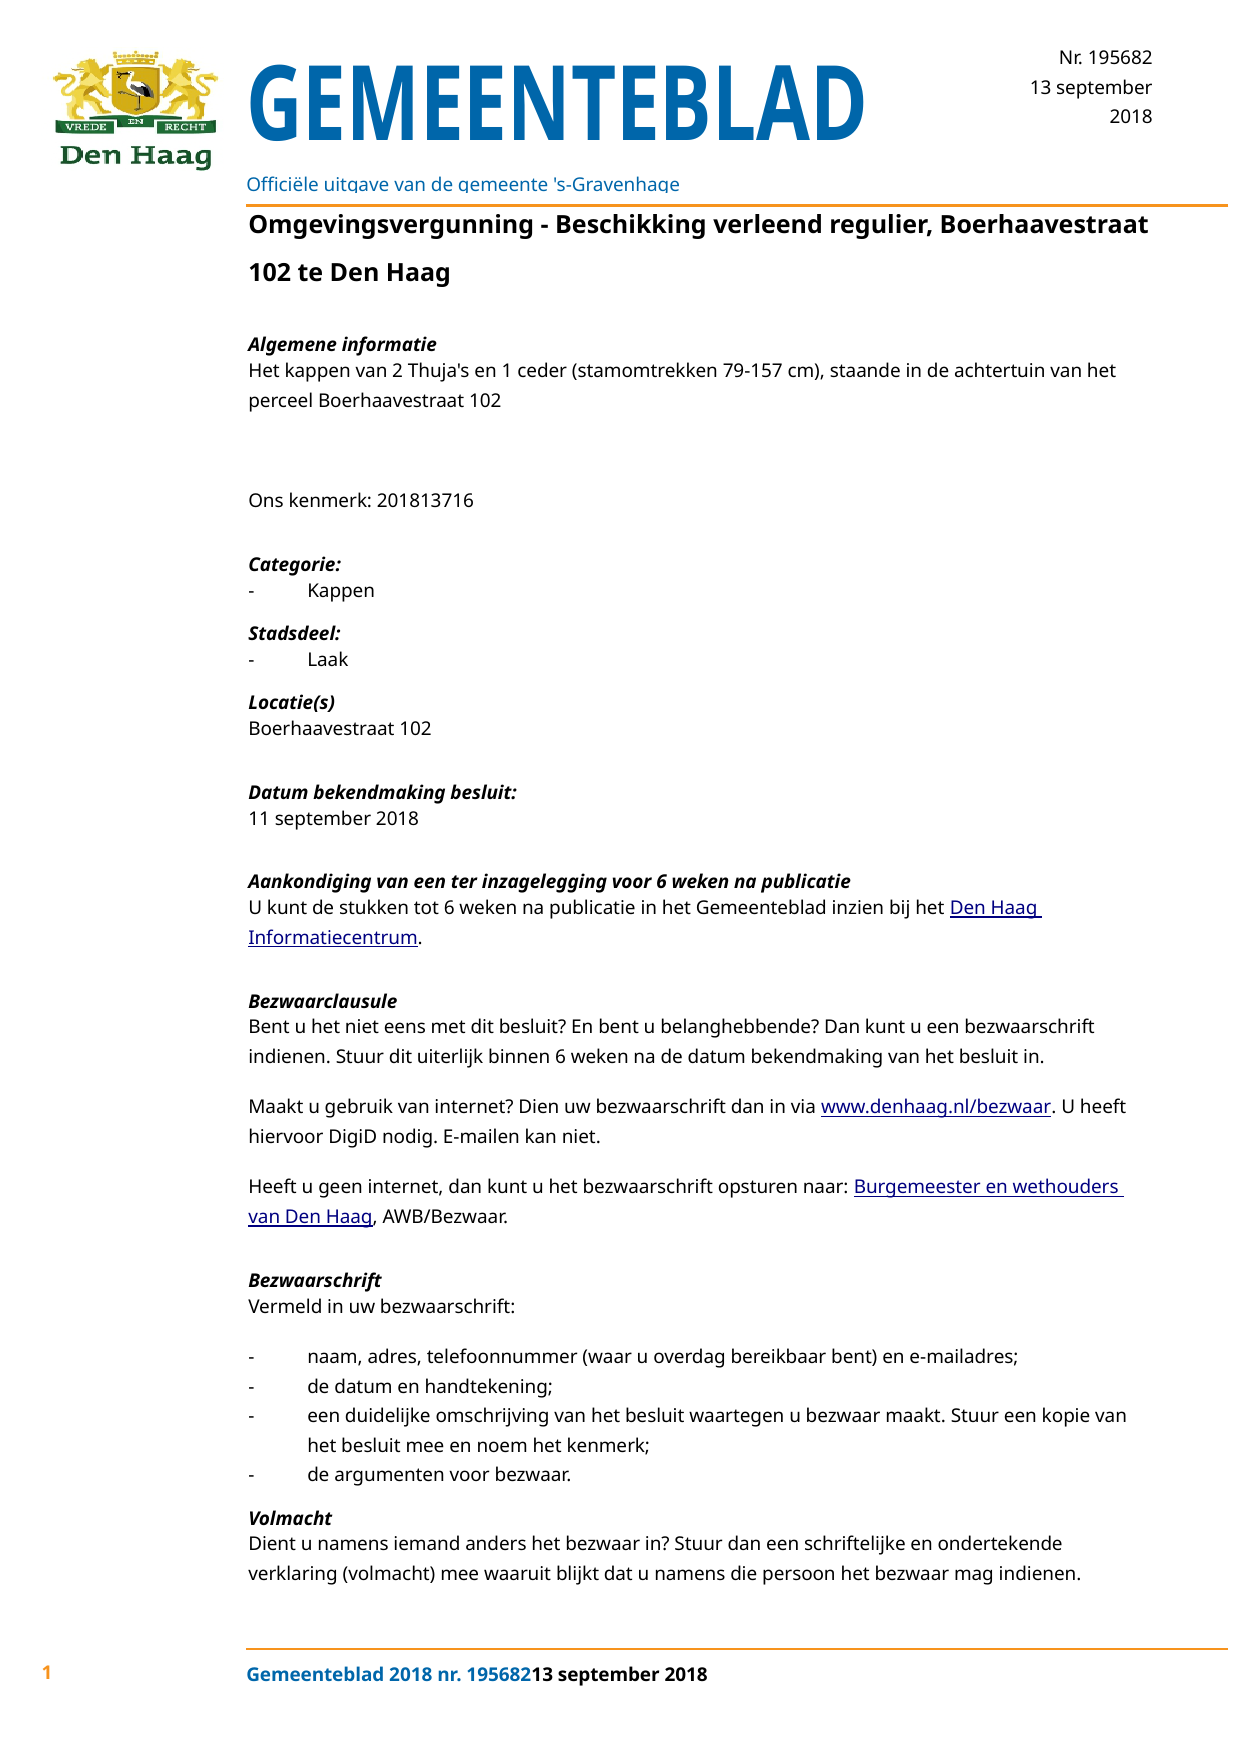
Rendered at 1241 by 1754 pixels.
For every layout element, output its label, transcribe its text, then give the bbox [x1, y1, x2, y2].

text Maakt u gebruik van internet? Dien uw bezwaarschrift dan in via www.denhaag.nl/bezwaar. U heeft hiervoor DigiD nodig. E-mailen kan niet. [248, 1094, 1152, 1149]
list naam, adres, telefoonnummer (waar u overdag bereikbaar bent) en e-mailadres; [248, 1343, 1152, 1369]
text Locatie(s) [248, 689, 1152, 715]
list Laak [248, 646, 1152, 672]
text Algemene informatie [248, 331, 1152, 357]
list Kappen [248, 577, 1152, 603]
text Heeft u geen internet, dan kunt u het bezwaarschrift opsturen naar: Burgemeester en wethouders van Den Haag, AWB/Bezwaar. [248, 1174, 1152, 1229]
text Bezwaarclausule [248, 988, 1152, 1014]
text 11 september 2018 [248, 805, 1152, 830]
text Bezwaarschrift [248, 1267, 1152, 1293]
text Boerhaavestraat 102 [248, 715, 1152, 741]
picture [41, 47, 231, 172]
list de datum en handtekening; [248, 1373, 1152, 1399]
text Het kappen van 2 Thuja's en 1 ceder (stamomtrekken 79-157 cm), staande in de achtertuin van het perceel Boerhaavestraat 102 [248, 357, 1152, 412]
list een duidelijke omschrijving van het besluit waartegen u bezwaar maakt. Stuur een kopie van het besluit mee en noem het kenmerk; [248, 1402, 1152, 1458]
text Vermeld in uw bezwaarschrift: [248, 1293, 1152, 1319]
text Stadsdeel: [248, 620, 1152, 646]
text Omgevingsvergunning - Beschikking verleend regulier, Boerhaavestraat 102 te Den Haag [248, 207, 1152, 288]
text U kunt de stukken tot 6 weken na publicatie in het Gemeenteblad inzien bij het Den Haag Informatiecentrum. [248, 894, 1152, 950]
text Aankondiging van een ter inzagelegging voor 6 weken na publicatie [248, 869, 1152, 894]
text Datum bekendmaking besluit: [248, 779, 1152, 805]
text Dient u namens iemand anders het bezwaar in? Stuur dan een schriftelijke en ondertekende verklaring (volmacht) mee waaruit blijkt dat u namens die persoon het bezwaar mag indienen. [248, 1531, 1152, 1586]
list de argumenten voor bezwaar. [248, 1462, 1152, 1487]
text Categorie: [248, 552, 1152, 577]
text Bent u het niet eens met dit besluit? En bent u belanghebbende? Dan kunt u een bezwaarschrift indienen. Stuur dit uiterlijk binnen 6 weken na de datum bekendmaking van het besluit in. [248, 1014, 1152, 1069]
text Ons kenmerk: 201813716 [248, 488, 1152, 513]
text Volmacht [248, 1505, 1152, 1531]
